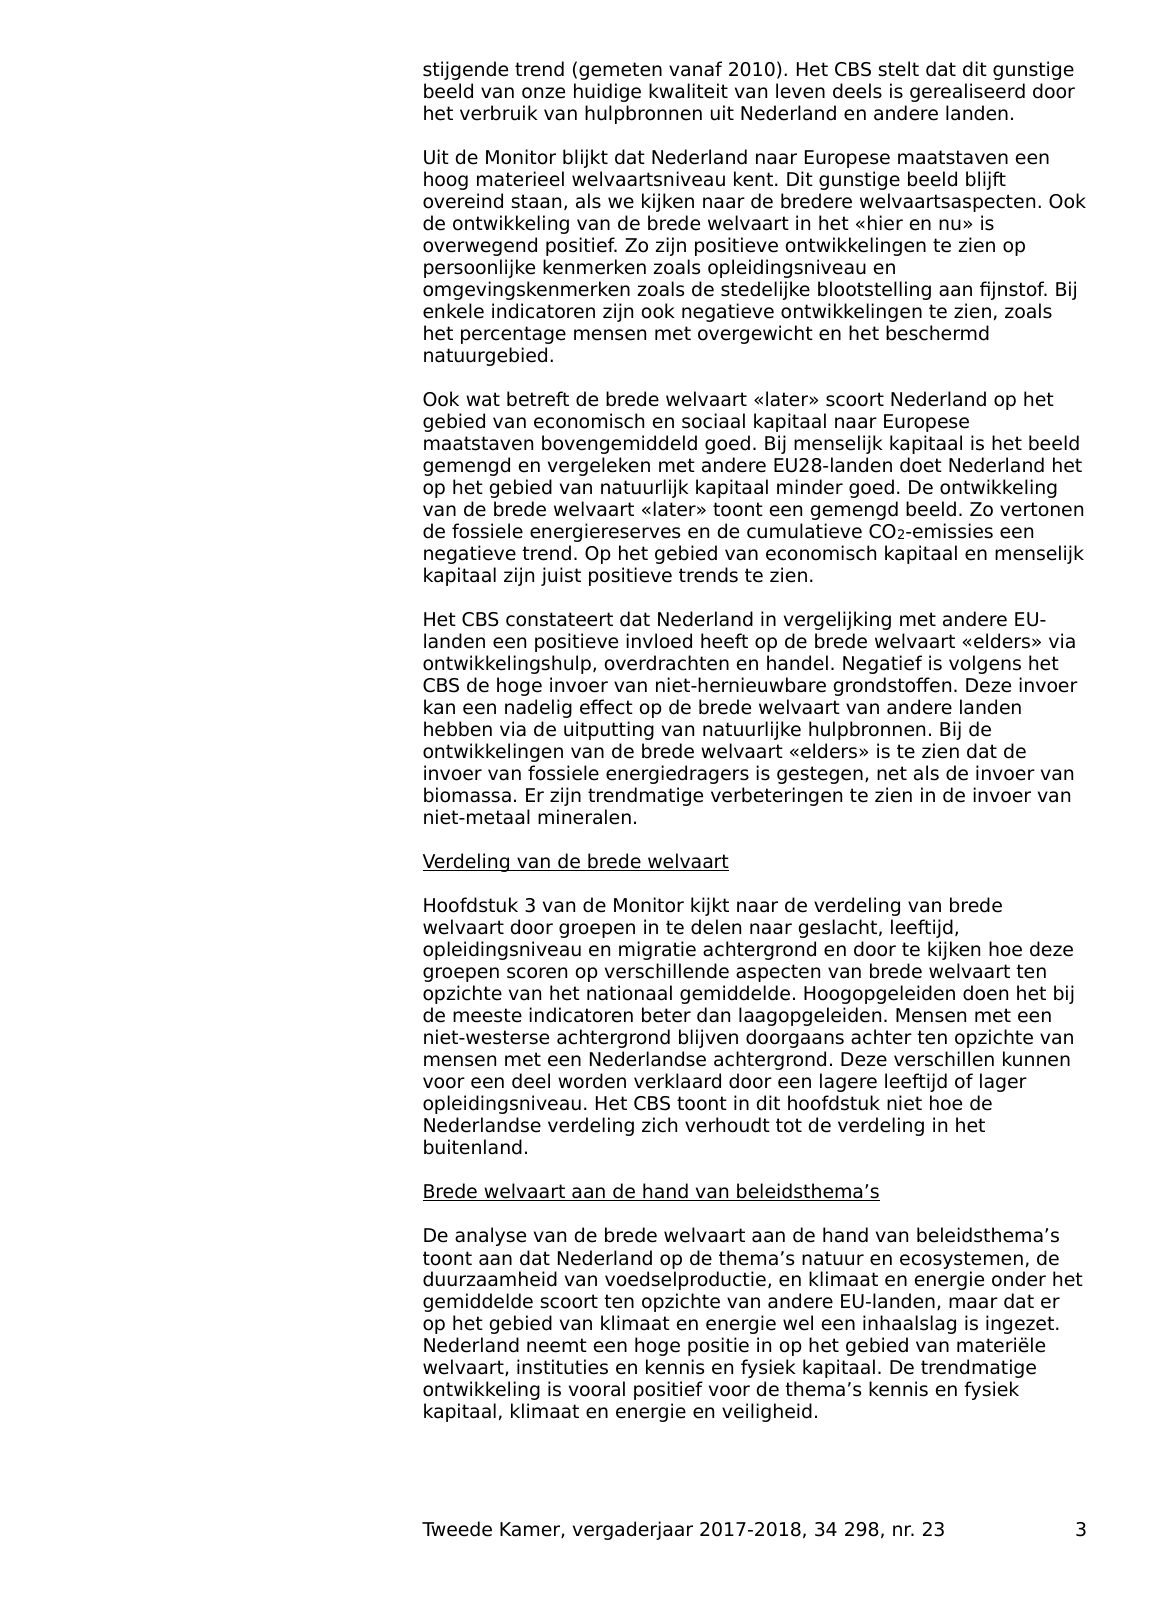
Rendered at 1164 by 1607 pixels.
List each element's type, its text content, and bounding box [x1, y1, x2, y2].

text De analyse van de brede welvaart aan de hand van beleidsthema’s toont aan dat Nederland op de thema’s natuur en ecosystemen, de duurzaamheid van voedselproductie, en klimaat en energie onder het gemiddelde scoort ten opzichte van andere EU-landen, maar dat er op het gebied van klimaat en energie wel een inhaalslag is ingezet. Nederland neemt een hoge positie in op het gebied van materiële welvaart, instituties en kennis en fysiek kapitaal. De trendmatige ontwikkeling is vooral positief voor de thema’s kennis en fysiek kapitaal, klimaat en energie en veiligheid. [422, 1225, 1087, 1423]
text Uit de Monitor blijkt dat Nederland naar Europese maatstaven een hoog materieel welvaartsniveau kent. Dit gunstige beeld blijft overeind staan, als we kijken naar de bredere welvaartsaspecten. Ook de ontwikkeling van de brede welvaart in het «hier en nu» is overwegend positief. Zo zijn positieve ontwikkelingen te zien op persoonlijke kenmerken zoals opleidingsniveau en omgevingskenmerken zoals de stedelijke blootstelling aan fijnstof. Bij enkele indicatoren zijn ook negatieve ontwikkelingen te zien, zoals het percentage mensen met overgewicht en het beschermd natuurgebied. [422, 147, 1087, 367]
text Ook wat betreft de brede welvaart «later» scoort Nederland op het gebied van economisch en sociaal kapitaal naar Europese maatstaven bovengemiddeld goed. Bij menselijk kapitaal is het beeld gemengd en vergeleken met andere EU28-landen doet Nederland het op het gebied van natuurlijk kapitaal minder goed. De ontwikkeling van de brede welvaart «later» toont een gemengd beeld. Zo vertonen de fossiele energiereserves en de cumulatieve CO2-emissies een negatieve trend. Op het gebied van economisch kapitaal en menselijk kapitaal zijn juist positieve trends te zien. [422, 389, 1087, 587]
subtitle Verdeling van de brede welvaart [422, 851, 1087, 873]
text stijgende trend (gemeten vanaf 2010). Het CBS stelt dat dit gunstige beeld van onze huidige kwaliteit van leven deels is gerealiseerd door het verbruik van hulpbronnen uit Nederland en andere landen. [422, 59, 1087, 125]
subtitle Brede welvaart aan de hand van beleidsthema’s [422, 1181, 1087, 1203]
text Het CBS constateert dat Nederland in vergelijking met andere EU-landen een positieve invloed heeft op de brede welvaart «elders» via ontwikkelingshulp, overdrachten en handel. Negatief is volgens het CBS de hoge invoer van niet-hernieuwbare grondstoffen. Deze invoer kan een nadelig effect op de brede welvaart van andere landen hebben via de uitputting van natuurlijke hulpbronnen. Bij de ontwikkelingen van de brede welvaart «elders» is te zien dat de invoer van fossiele energiedragers is gestegen, net als de invoer van biomassa. Er zijn trendmatige verbeteringen te zien in de invoer van niet-metaal mineralen. [422, 609, 1087, 829]
text Hoofdstuk 3 van de Monitor kijkt naar de verdeling van brede welvaart door groepen in te delen naar geslacht, leeftijd, opleidingsniveau en migratie achtergrond en door te kijken hoe deze groepen scoren op verschillende aspecten van brede welvaart ten opzichte van het nationaal gemiddelde. Hoogopgeleiden doen het bij de meeste indicatoren beter dan laagopgeleiden. Mensen met een niet-westerse achtergrond blijven doorgaans achter ten opzichte van mensen met een Nederlandse achtergrond. Deze verschillen kunnen voor een deel worden verklaard door een lagere leeftijd of lager opleidingsniveau. Het CBS toont in dit hoofdstuk niet hoe de Nederlandse verdeling zich verhoudt tot de verdeling in het buitenland. [422, 895, 1087, 1159]
